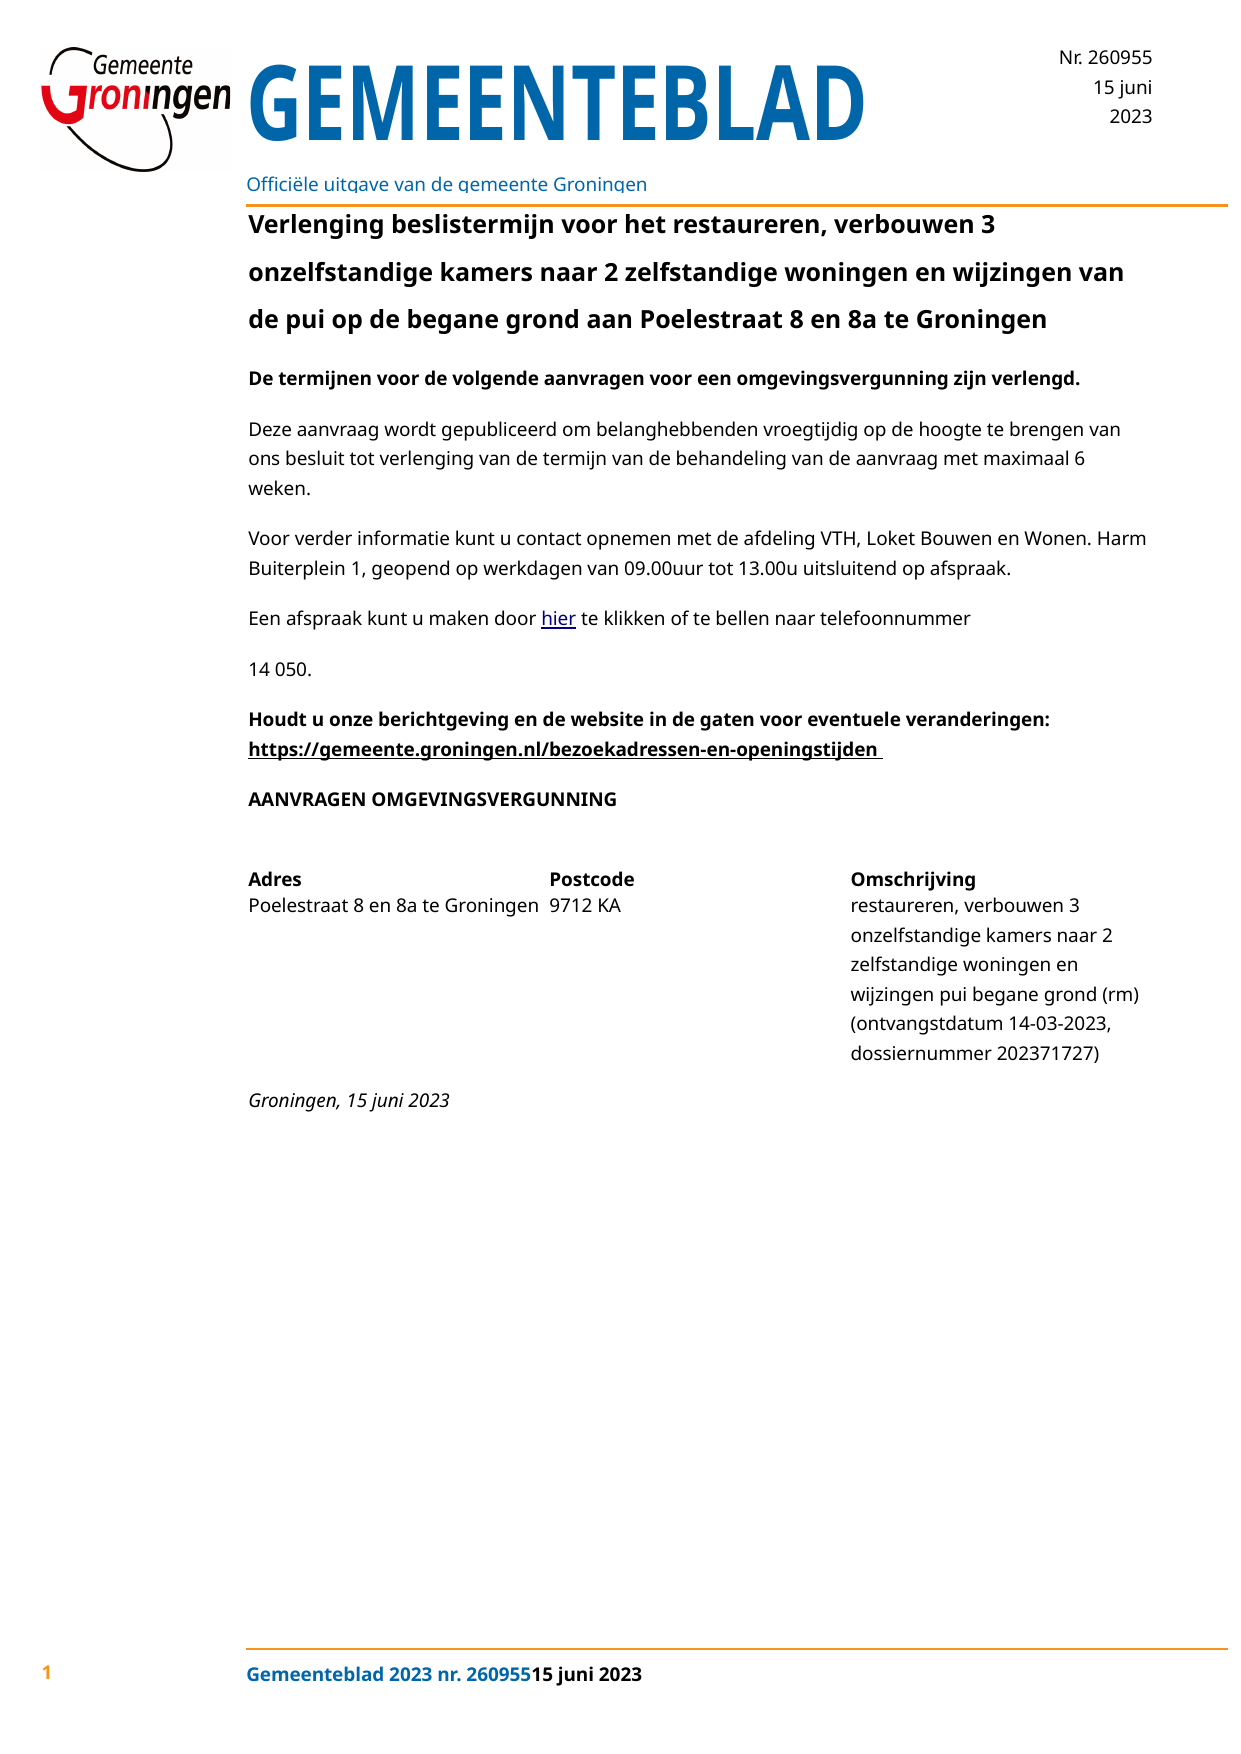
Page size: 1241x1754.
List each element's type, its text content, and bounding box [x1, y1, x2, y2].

text Verlenging beslistermijn voor het restaureren, verbouwen 3 onzelfstandige kamers naar 2 zelfstandige woningen en wijzingen van de pui op de begane grond aan Poelestraat 8 en 8a te Groningen [248, 207, 1152, 336]
table_header Omschrijving [850, 866, 1152, 892]
table_cell restaureren, verbouwen 3 onzelfstandige kamers naar 2 zelfstandige woningen en wijzingen pui begane grond (rm) (ontvangstdatum 14-03-2023, dossiernummer 202371727) [850, 892, 1152, 1066]
table_header Adres [248, 866, 549, 892]
text Groningen, 15 juni 2023 [248, 1087, 1152, 1113]
text Deze aanvraag wordt gepubliceerd om belanghebbenden vroegtijdig op de hoogte te brengen van ons besluit tot verlenging van de termijn van de behandeling van de aanvraag met maximaal 6 weken. [248, 416, 1152, 501]
text Voor verder informatie kunt u contact opnemen met de afdeling VTH, Loket Bouwen en Wonen. Harm Buiterplein 1, geopend op werkdagen van 09.00uur tot 13.00u uitsluitend op afspraak. [248, 526, 1152, 581]
picture [41, 47, 231, 172]
text Een afspraak kunt u maken door hier te klikken of te bellen naar telefoonnummer [248, 606, 1152, 631]
text AANVRAGEN OMGEVINGSVERGUNNING [248, 786, 1152, 812]
table_cell Poelestraat 8 en 8a te Groningen [248, 892, 549, 1066]
text De termijnen voor de volgende aanvragen voor een omgevingsvergunning zijn verlengd. [248, 366, 1152, 391]
text Houdt u onze berichtgeving en de website in de gaten voor eventuele veranderingen: https://gemeente.groningen.nl/bezoekadressen-en-openingstijden [248, 706, 1152, 762]
table_cell 9712 KA [549, 892, 850, 1066]
table_header Postcode [549, 866, 850, 892]
text 14 050. [248, 656, 1152, 682]
